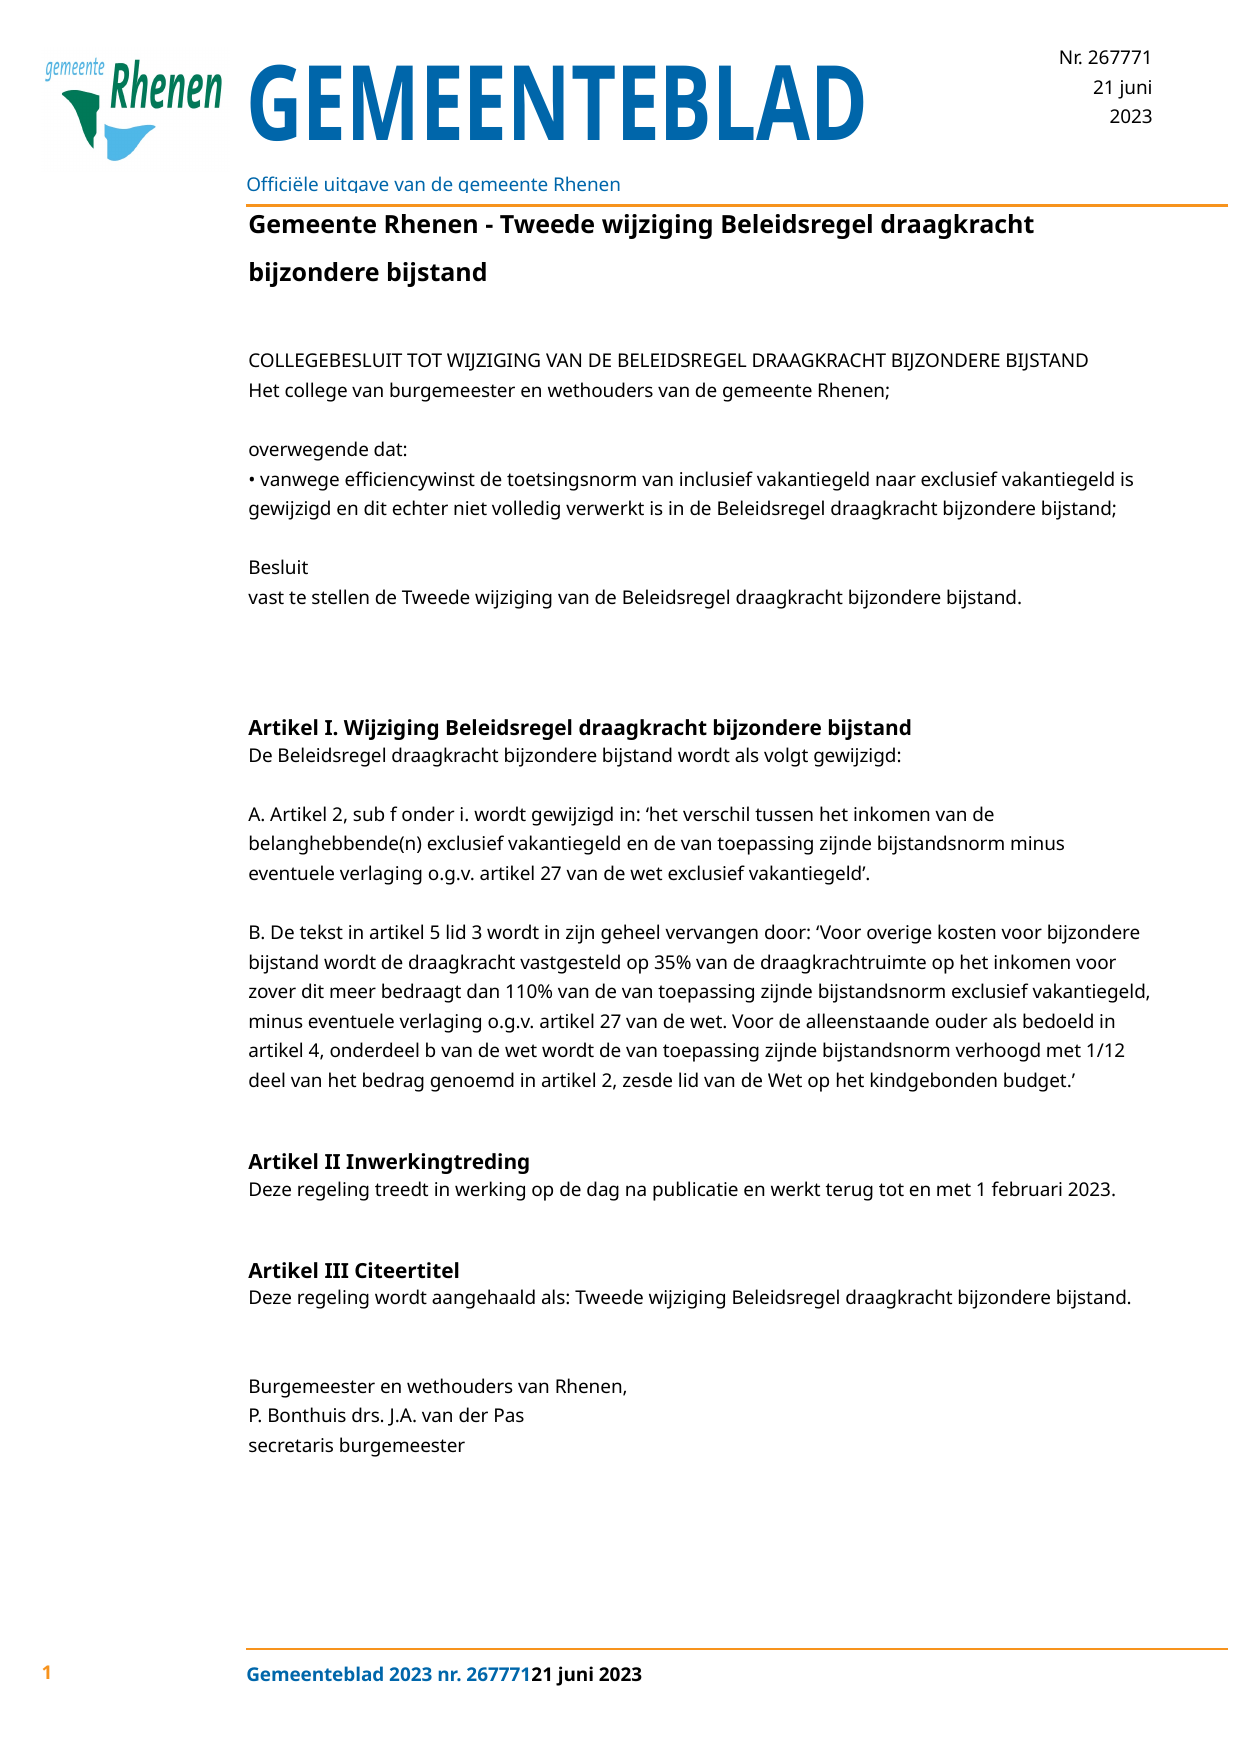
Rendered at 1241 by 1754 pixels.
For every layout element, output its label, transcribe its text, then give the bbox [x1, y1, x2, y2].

text B. De tekst in artikel 5 lid 3 wordt in zijn geheel vervangen door: ‘Voor overige kosten voor bijzondere bijstand wordt de draagkracht vastgesteld op 35% van de draagkrachtruimte op het inkomen voor zover dit meer bedraagt dan 110% van de van toepassing zijnde bijstandsnorm exclusief vakantiegeld, minus eventuele verlaging o.g.v. artikel 27 van de wet. Voor de alleenstaande ouder als bedoeld in artikel 4, onderdeel b van de wet wordt de van toepassing zijnde bijstandsnorm verhoogd met 1/12 deel van het bedrag genoemd in artikel 2, zesde lid van de Wet op het kindgebonden budget.’ [248, 919, 1152, 1093]
text Artikel III Citeertitel [248, 1256, 1152, 1284]
text secretaris burgemeester [248, 1432, 1152, 1458]
text Deze regeling treedt in werking op de dag na publicatie en werkt terug tot en met 1 februari 2023. [248, 1176, 1152, 1201]
text De Beleidsregel draagkracht bijzondere bijstand wordt als volgt gewijzigd: [248, 742, 1152, 768]
text • vanwege efficiencywinst de toetsingsnorm van inclusief vakantiegeld naar exclusief vakantiegeld is gewijzigd en dit echter niet volledig verwerkt is in de Beleidsregel draagkracht bijzondere bijstand; [248, 466, 1152, 521]
text P. Bonthuis drs. J.A. van der Pas [248, 1402, 1152, 1428]
text vast te stellen de Tweede wijziging van de Beleidsregel draagkracht bijzondere bijstand. [248, 584, 1152, 610]
text Het college van burgemeester en wethouders van de gemeente Rhenen; [248, 377, 1152, 403]
text A. Artikel 2, sub f onder i. wordt gewijzigd in: ‘het verschil tussen het inkomen van de belanghebbende(n) exclusief vakantiegeld en de van toepassing zijnde bijstandsnorm minus eventuele verlaging o.g.v. artikel 27 van de wet exclusief vakantiegeld’. [248, 801, 1152, 886]
text Besluit [248, 554, 1152, 580]
text Gemeente Rhenen - Tweede wijziging Beleidsregel draagkracht bijzondere bijstand [248, 207, 1152, 288]
text Deze regeling wordt aangehaald als: Tweede wijziging Beleidsregel draagkracht bijzondere bijstand. [248, 1284, 1152, 1310]
text overwegende dat: [248, 436, 1152, 462]
text Artikel II Inwerkingtreding [248, 1147, 1152, 1176]
text COLLEGEBESLUIT TOT WIJZIGING VAN DE BELEIDSREGEL DRAAGKRACHT BIJZONDERE BIJSTAND [248, 347, 1152, 373]
text Artikel I. Wijziging Beleidsregel draagkracht bijzondere bijstand [248, 713, 1152, 742]
picture [41, 47, 231, 172]
text Burgemeester en wethouders van Rhenen, [248, 1373, 1152, 1399]
